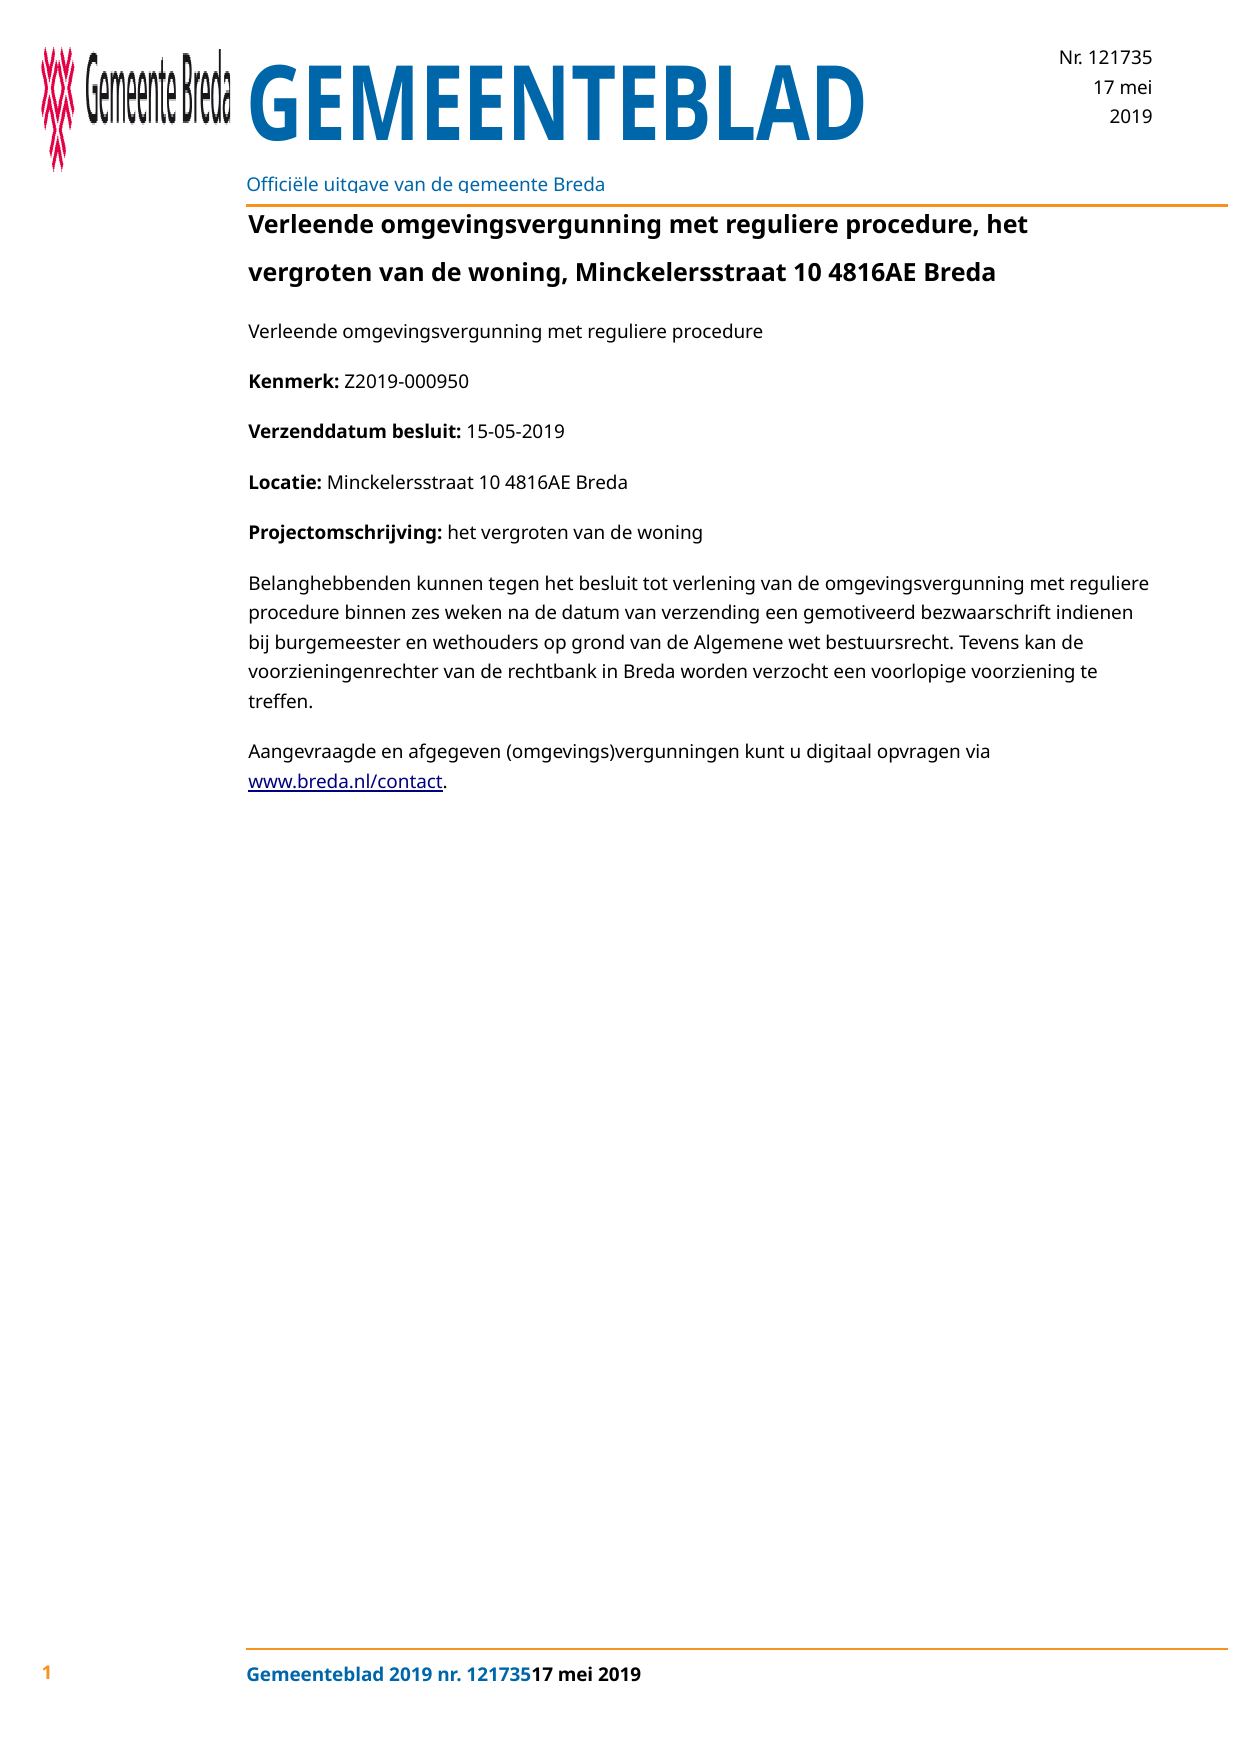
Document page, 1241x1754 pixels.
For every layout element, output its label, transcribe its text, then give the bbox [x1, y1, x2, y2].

text Verzenddatum besluit: 15-05-2019 [248, 419, 1152, 444]
text Verleende omgevingsvergunning met reguliere procedure, het vergroten van de woning, Minckelersstraat 10 4816AE Breda [248, 207, 1152, 288]
text Verleende omgevingsvergunning met reguliere procedure [248, 318, 1152, 344]
text Belanghebbenden kunnen tegen het besluit tot verlening van de omgevingsvergunning met reguliere procedure binnen zes weken na de datum van verzending een gemotiveerd bezwaarschrift indienen bij burgemeester en wethouders op grond van de Algemene wet bestuursrecht. Tevens kan de voorzieningenrechter van de rechtbank in Breda worden verzocht een voorlopige voorziening te treffen. [248, 570, 1152, 714]
text Kenmerk: Z2019-000950 [248, 368, 1152, 394]
picture [41, 47, 231, 172]
text Locatie: Minckelersstraat 10 4816AE Breda [248, 469, 1152, 495]
text Projectomschrijving: het vergroten van de woning [248, 519, 1152, 545]
text Aangevraagde en afgegeven (omgevings)vergunningen kunt u digitaal opvragen via www.breda.nl/contact. [248, 739, 1152, 794]
